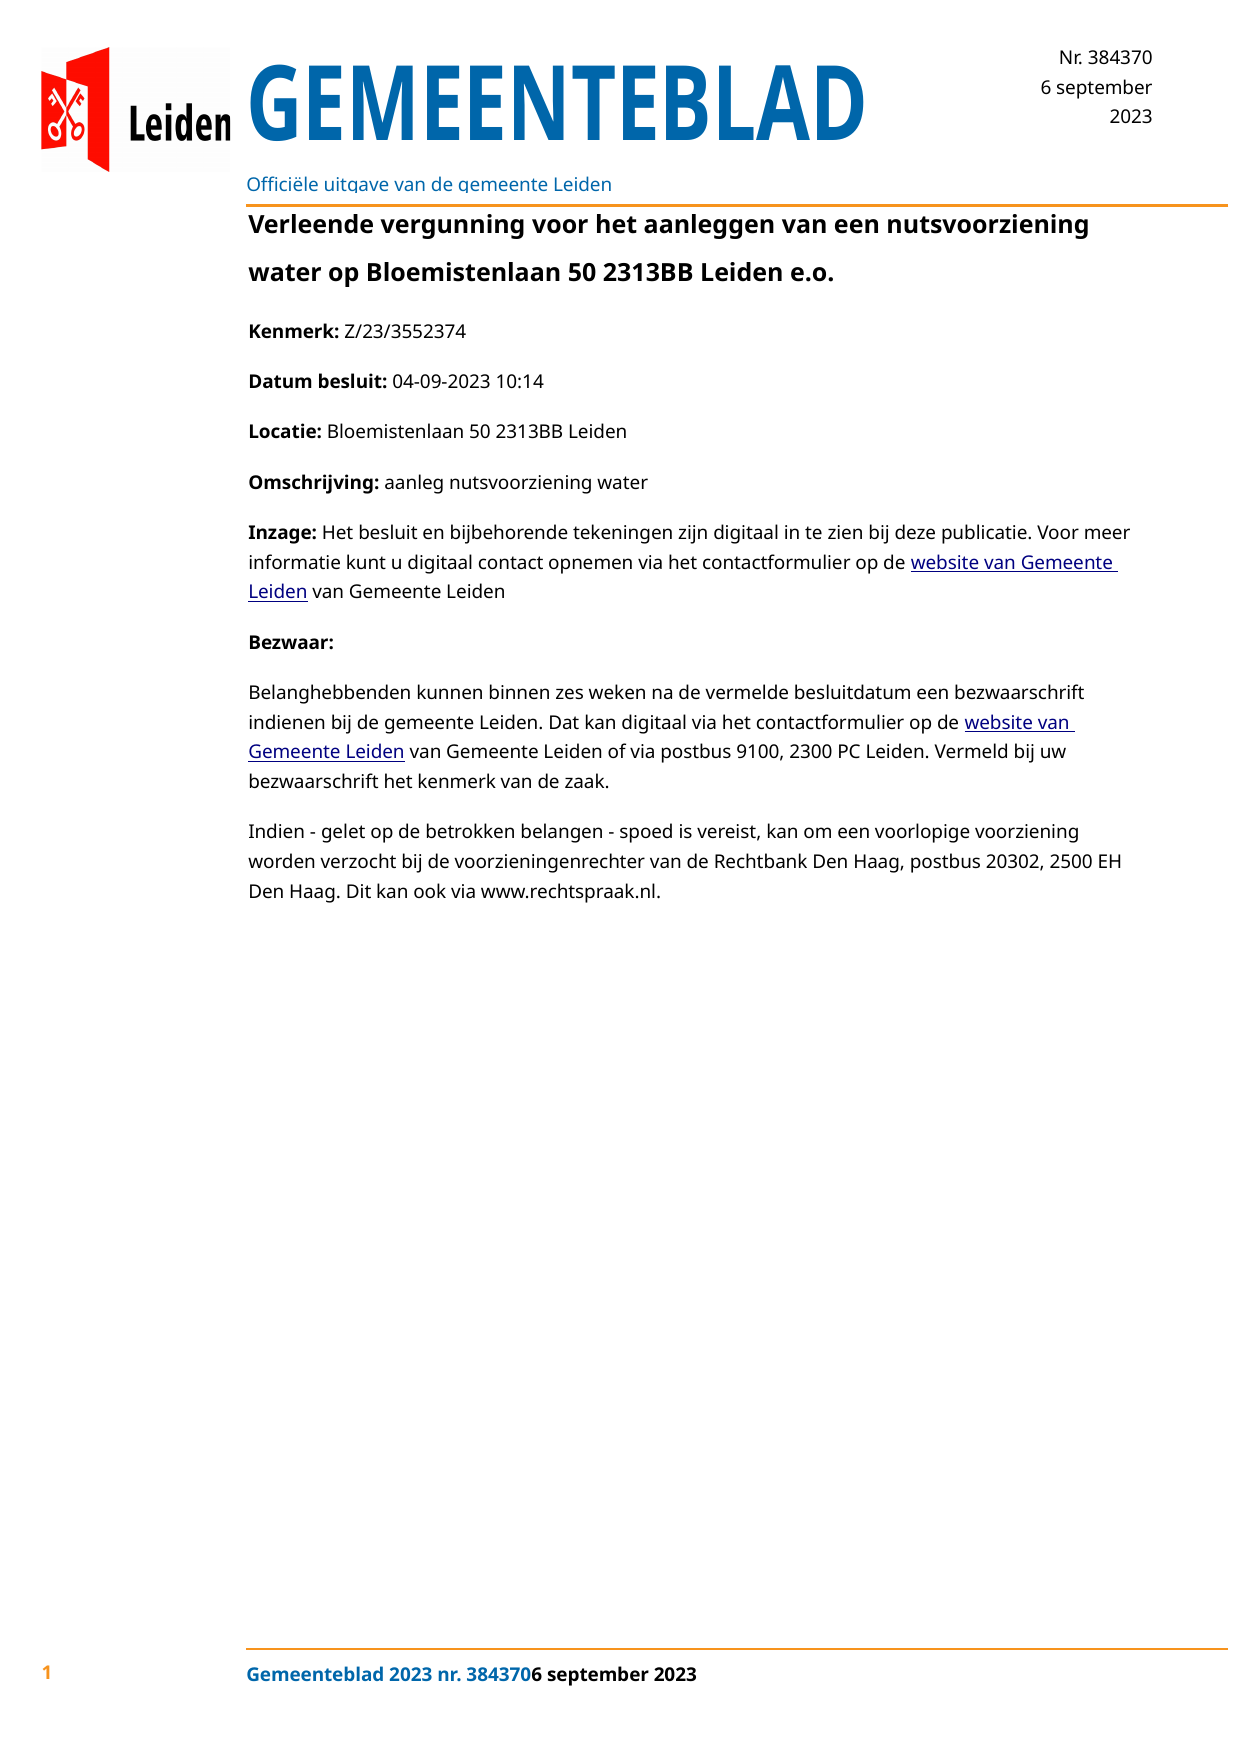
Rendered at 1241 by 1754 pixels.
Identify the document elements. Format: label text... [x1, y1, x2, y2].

text Omschrijving: aanleg nutsvoorziening water [248, 469, 1152, 495]
text Belanghebbenden kunnen binnen zes weken na de vermelde besluitdatum een bezwaarschrift indienen bij de gemeente Leiden. Dat kan digitaal via het contactformulier op de website van Gemeente Leiden van Gemeente Leiden of via postbus 9100, 2300 PC Leiden. Vermeld bij uw bezwaarschrift het kenmerk van de zaak. [248, 679, 1152, 794]
text Indien - gelet op de betrokken belangen - spoed is vereist, kan om een voorlopige voorziening worden verzocht bij de voorzieningenrechter van de Rechtbank Den Haag, postbus 20302, 2500 EH Den Haag. Dit kan ook via www.rechtspraak.nl. [248, 819, 1152, 904]
text Kenmerk: Z/23/3552374 [248, 318, 1152, 344]
text Bezwaar: [248, 629, 1152, 655]
text Locatie: Bloemistenlaan 50 2313BB Leiden [248, 419, 1152, 444]
picture [41, 47, 231, 172]
text Verleende vergunning voor het aanleggen van een nutsvoorziening water op Bloemistenlaan 50 2313BB Leiden e.o. [248, 207, 1152, 288]
text Datum besluit: 04-09-2023 10:14 [248, 368, 1152, 394]
text Inzage: Het besluit en bijbehorende tekeningen zijn digitaal in te zien bij deze publicatie. Voor meer informatie kunt u digitaal contact opnemen via het contactformulier op de website van Gemeente Leiden van Gemeente Leiden [248, 519, 1152, 604]
